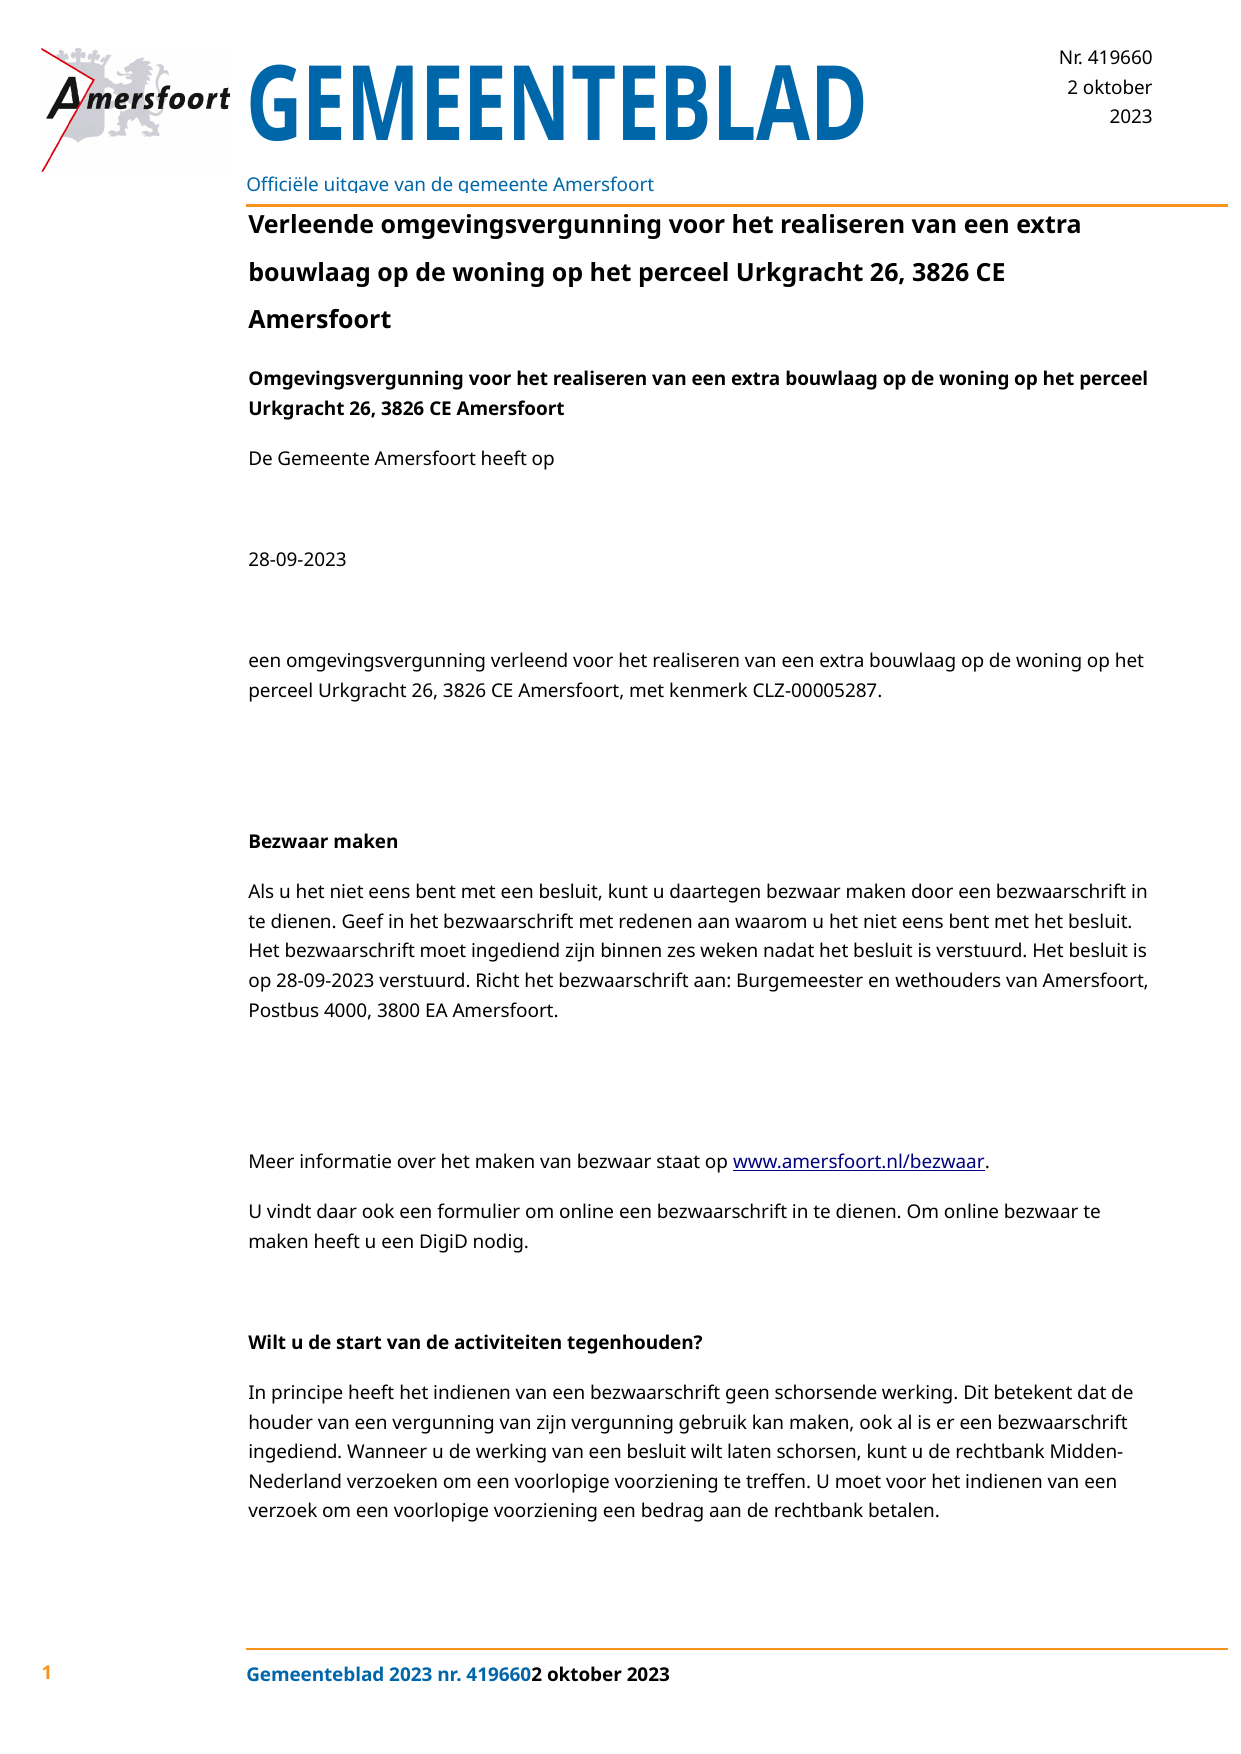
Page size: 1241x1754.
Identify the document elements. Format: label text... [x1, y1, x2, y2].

picture [41, 47, 231, 172]
text Wilt u de start van de activiteiten tegenhouden? [248, 1329, 1152, 1354]
text U vindt daar ook een formulier om online een bezwaarschrift in te dienen. Om online bezwaar te maken heeft u een DigiD nodig. [248, 1198, 1152, 1254]
text Bezwaar maken [248, 828, 1152, 854]
text een omgevingsvergunning verleend voor het realiseren van een extra bouwlaag op de woning op het perceel Urkgracht 26, 3826 CE Amersfoort, met kenmerk CLZ-00005287. [248, 647, 1152, 702]
text Verleende omgevingsvergunning voor het realiseren van een extra bouwlaag op de woning op het perceel Urkgracht 26, 3826 CE Amersfoort [248, 207, 1152, 336]
text Als u het niet eens bent met een besluit, kunt u daartegen bezwaar maken door een bezwaarschrift in te dienen. Geef in het bezwaarschrift met redenen aan waarom u het niet eens bent met het besluit. Het bezwaarschrift moet ingediend zijn binnen zes weken nadat het besluit is verstuurd. Het besluit is op 28-09-2023 verstuurd. Richt het bezwaarschrift aan: Burgemeester en wethouders van Amersfoort, Postbus 4000, 3800 EA Amersfoort. [248, 878, 1152, 1022]
text Meer informatie over het maken van bezwaar staat op www.amersfoort.nl/bezwaar. [248, 1148, 1152, 1174]
text De Gemeente Amersfoort heeft op [248, 446, 1152, 471]
text Omgevingsvergunning voor het realiseren van een extra bouwlaag op de woning op het perceel Urkgracht 26, 3826 CE Amersfoort [248, 366, 1152, 421]
text 28-09-2023 [248, 546, 1152, 572]
text In principe heeft het indienen van een bezwaarschrift geen schorsende werking. Dit betekent dat de houder van een vergunning van zijn vergunning gebruik kan maken, ook al is er een bezwaarschrift ingediend. Wanneer u de werking van een besluit wilt laten schorsen, kunt u de rechtbank Midden-Nederland verzoeken om een voorlopige voorziening te treffen. U moet voor het indienen van een verzoek om een voorlopige voorziening een bedrag aan de rechtbank betalen. [248, 1379, 1152, 1523]
